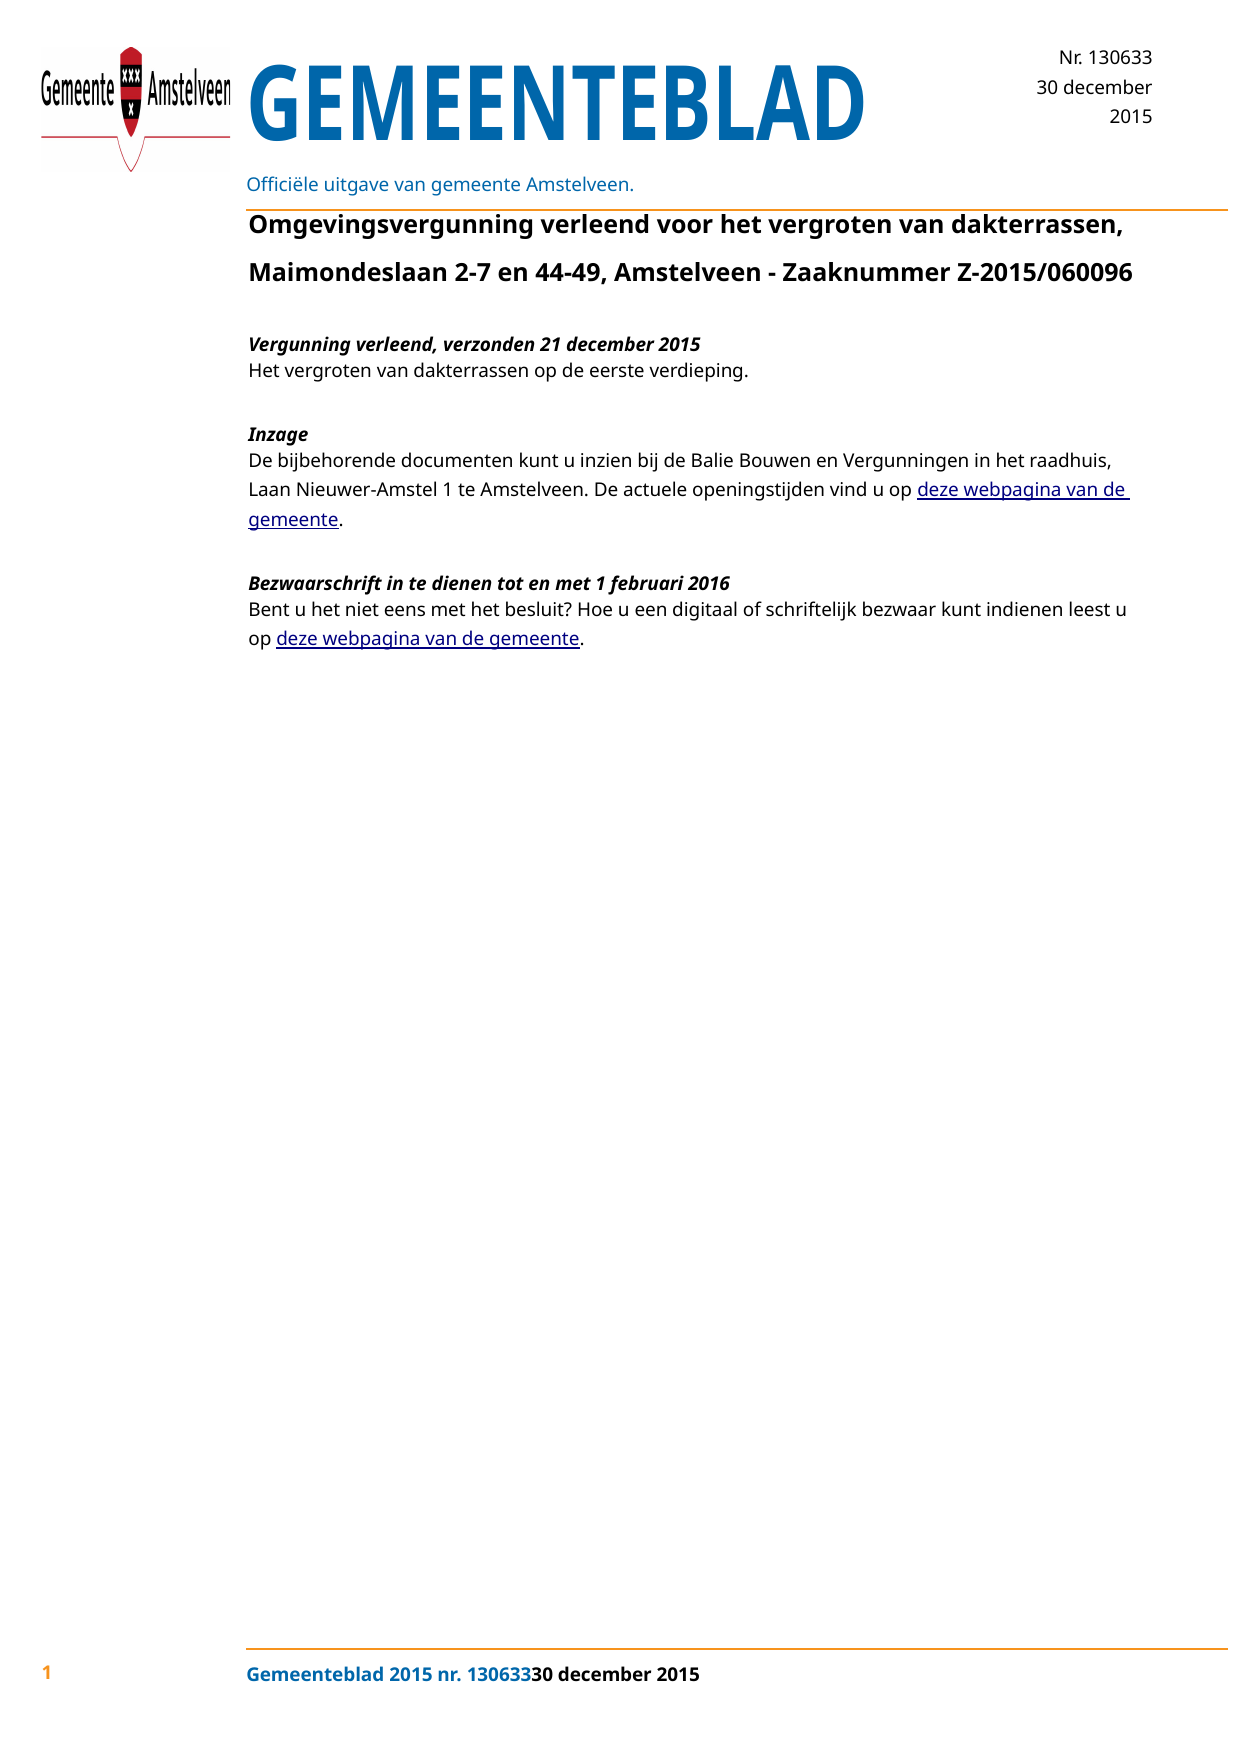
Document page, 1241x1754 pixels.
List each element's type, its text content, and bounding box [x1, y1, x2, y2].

text Bezwaarschrift in te dienen tot en met 1 februari 2016 [248, 570, 1152, 596]
text De bijbehorende documenten kunt u inzien bij de Balie Bouwen en Vergunningen in het raadhuis, Laan Nieuwer-Amstel 1 te Amstelveen. De actuele openingstijden vind u op deze webpagina van de gemeente. [248, 447, 1152, 532]
text Omgevingsvergunning verleend voor het vergroten van dakterrassen, Maimondeslaan 2-7 en 44-49, Amstelveen - Zaaknummer Z-2015/060096 [248, 211, 1152, 288]
text Vergunning verleend, verzonden 21 december 2015 [248, 331, 1152, 357]
text Inzage [248, 421, 1152, 447]
text Bent u het niet eens met het besluit? Hoe u een digitaal of schriftelijk bezwaar kunt indienen leest u op deze webpagina van de gemeente. [248, 596, 1152, 651]
picture [41, 47, 231, 172]
text Het vergroten van dakterrassen op de eerste verdieping. [248, 357, 1152, 383]
